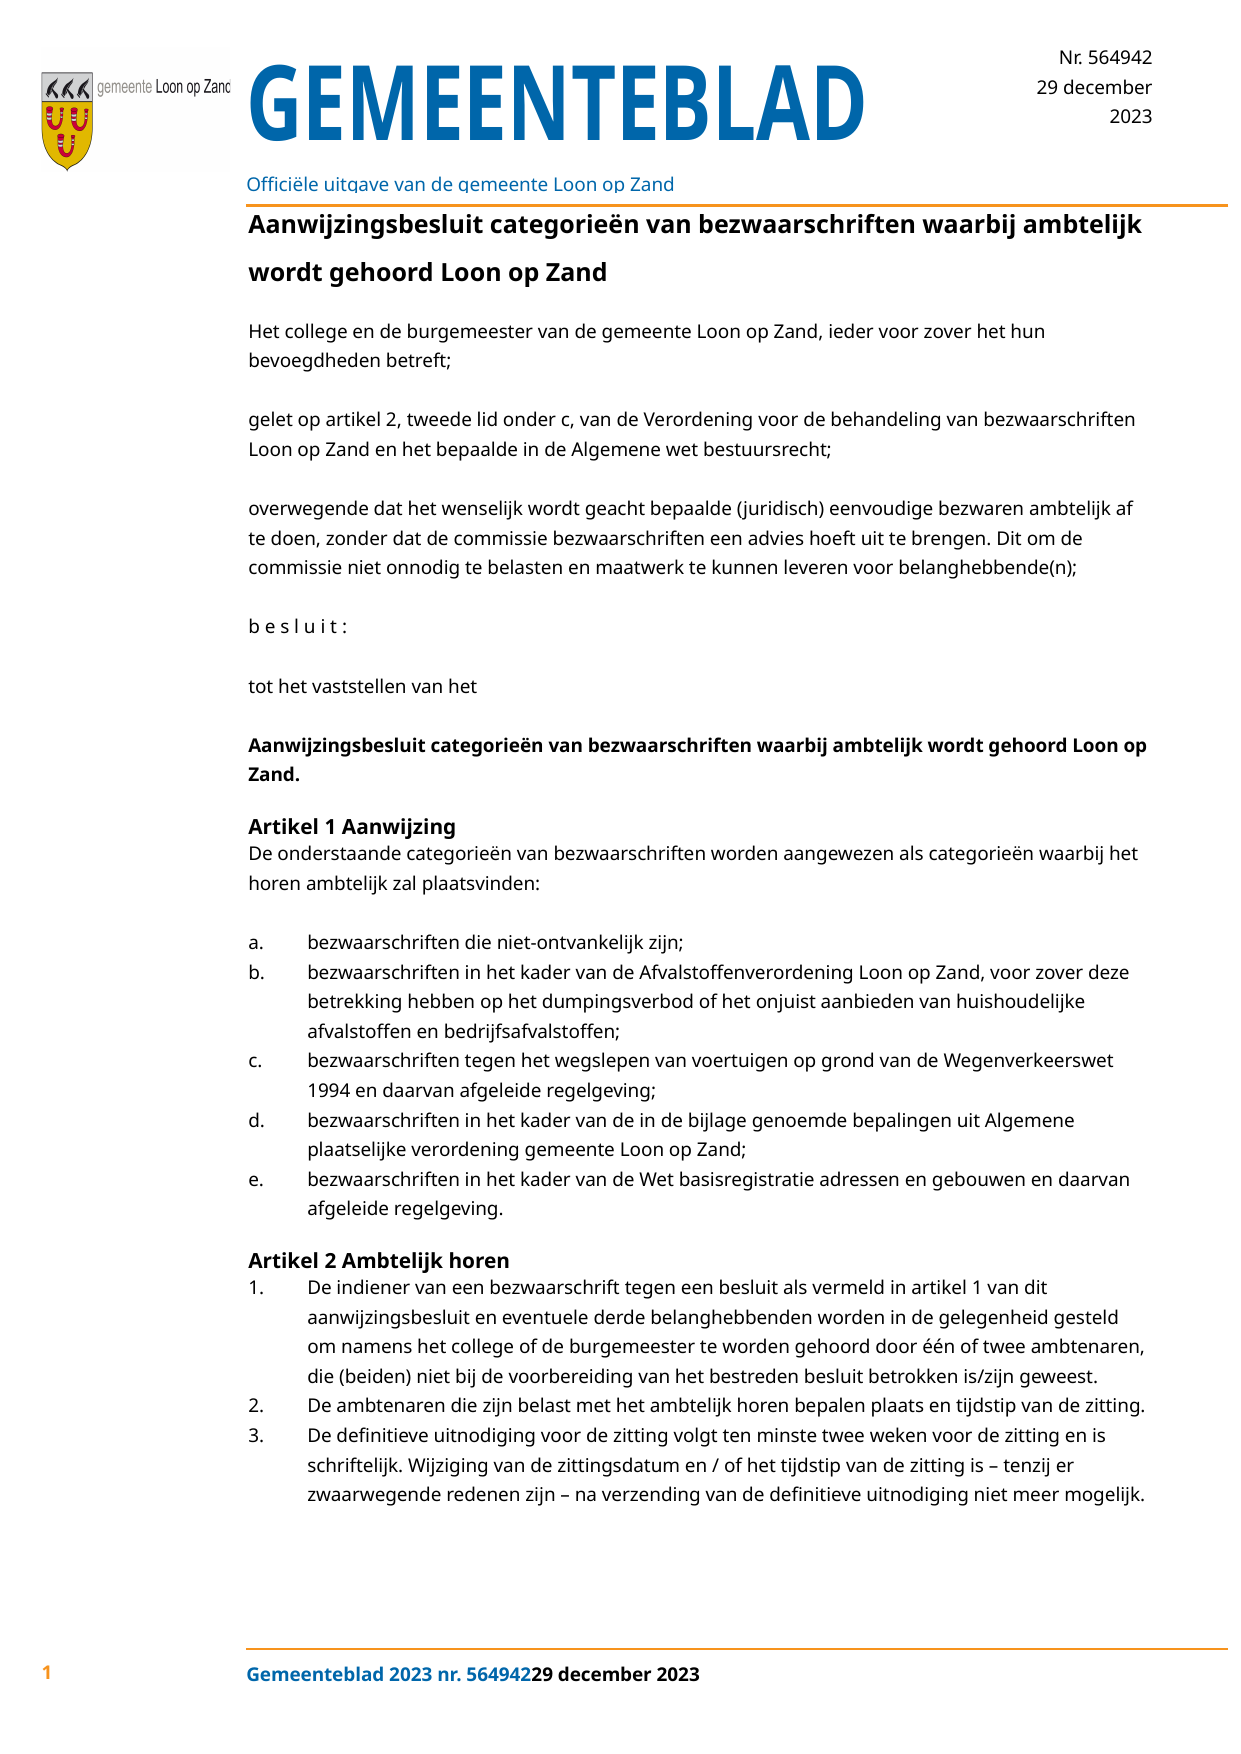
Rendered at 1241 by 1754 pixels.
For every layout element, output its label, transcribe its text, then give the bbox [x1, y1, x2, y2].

text Aanwijzingsbesluit categorieën van bezwaarschriften waarbij ambtelijk wordt gehoord Loon op Zand. [248, 732, 1152, 787]
text Artikel 2 Ambtelijk horen [248, 1246, 1152, 1274]
list bezwaarschriften die niet-ontvankelijk zijn; [248, 929, 1152, 955]
text Het college en de burgemeester van de gemeente Loon op Zand, ieder voor zover het hun bevoegdheden betreft; [248, 318, 1152, 373]
text tot het vaststellen van het [248, 673, 1152, 699]
list bezwaarschriften in het kader van de Wet basisregistratie adressen en gebouwen en daarvan afgeleide regelgeving. [248, 1166, 1152, 1221]
list bezwaarschriften in het kader van de in de bijlage genoemde bepalingen uit Algemene plaatselijke verordening gemeente Loon op Zand; [248, 1107, 1152, 1162]
list De definitieve uitnodiging voor de zitting volgt ten minste twee weken voor de zitting en is schriftelijk. Wijziging van de zittingsdatum en / of het tijdstip van de zitting is – tenzij er zwaarwegende redenen zijn – na verzending van de definitieve uitnodiging niet meer mogelijk. [248, 1422, 1152, 1507]
list De indiener van een bezwaarschrift tegen een besluit als vermeld in artikel 1 van dit aanwijzingsbesluit en eventuele derde belanghebbenden worden in de gelegenheid gesteld om namens het college of de burgemeester te worden gehoord door één of twee ambtenaren, die (beiden) niet bij de voorbereiding van het bestreden besluit betrokken is/zijn geweest. [248, 1274, 1152, 1389]
text gelet op artikel 2, tweede lid onder c, van de Verordening voor de behandeling van bezwaarschriften Loon op Zand en het bepaalde in de Algemene wet bestuursrecht; [248, 407, 1152, 462]
list De ambtenaren die zijn belast met het ambtelijk horen bepalen plaats en tijdstip van de zitting. [248, 1393, 1152, 1418]
text Aanwijzingsbesluit categorieën van bezwaarschriften waarbij ambtelijk wordt gehoord Loon op Zand [248, 207, 1152, 288]
list bezwaarschriften tegen het wegslepen van voertuigen op grond van de Wegenverkeerswet 1994 en daarvan afgeleide regelgeving; [248, 1048, 1152, 1103]
text overwegende dat het wenselijk wordt geacht bepaalde (juridisch) eenvoudige bezwaren ambtelijk af te doen, zonder dat de commissie bezwaarschriften een advies hoeft uit te brengen. Dit om de commissie niet onnodig te belasten en maatwerk te kunnen leveren voor belanghebbende(n); [248, 495, 1152, 580]
text De onderstaande categorieën van bezwaarschriften worden aangewezen als categorieën waarbij het horen ambtelijk zal plaatsvinden: [248, 841, 1152, 896]
text b e s l u i t : [248, 614, 1152, 639]
text Artikel 1 Aanwijzing [248, 812, 1152, 841]
picture [41, 47, 231, 172]
list bezwaarschriften in het kader van de Afvalstoffenverordening Loon op Zand, voor zover deze betrekking hebben op het dumpingsverbod of het onjuist aanbieden van huishoudelijke afvalstoffen en bedrijfsafvalstoffen; [248, 959, 1152, 1044]
